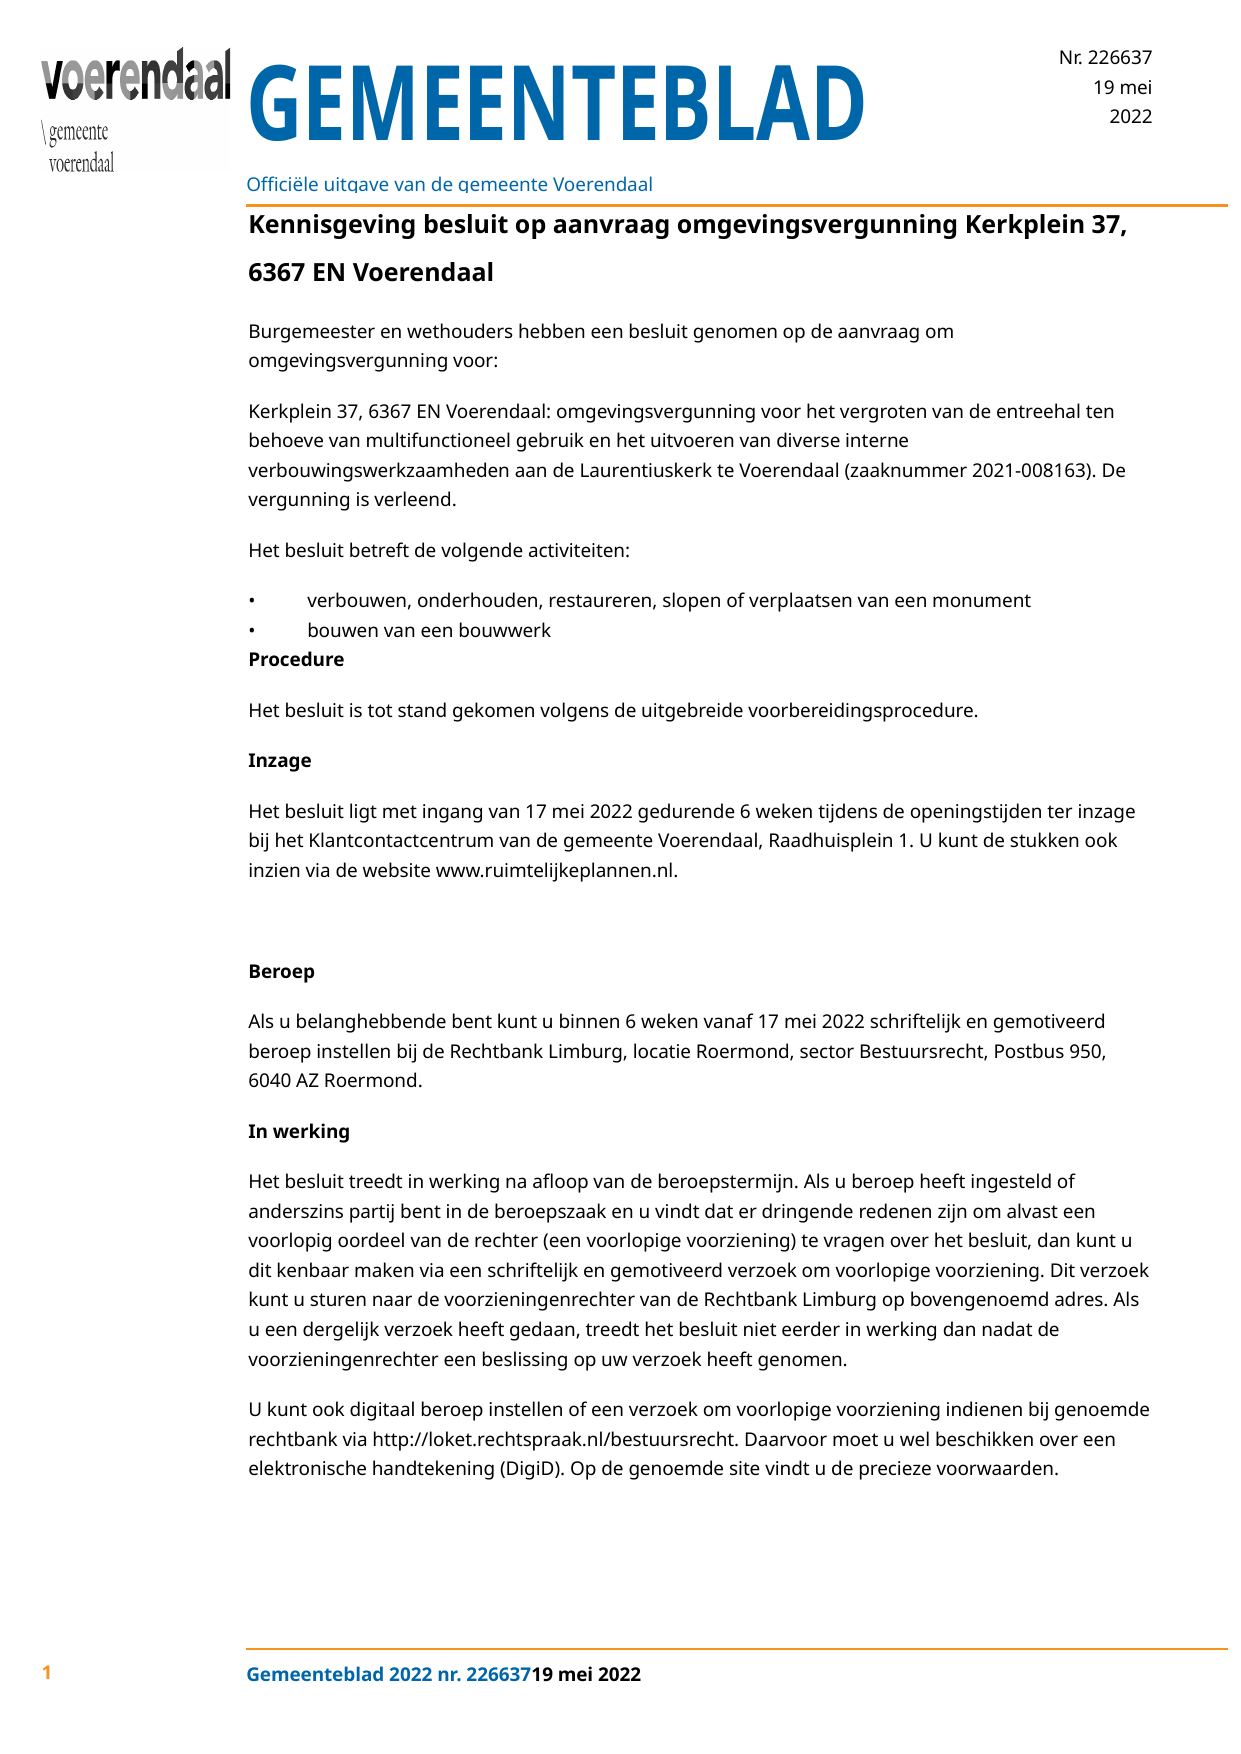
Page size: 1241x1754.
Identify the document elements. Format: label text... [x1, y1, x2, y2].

text Procedure [248, 647, 1152, 672]
text Als u belanghebbende bent kunt u binnen 6 weken vanaf 17 mei 2022 schriftelijk en gemotiveerd beroep instellen bij de Rechtbank Limburg, locatie Roermond, sector Bestuursrecht, Postbus 950, 6040 AZ Roermond. [248, 1008, 1152, 1093]
text Het besluit is tot stand gekomen volgens de uitgebreide voorbereidingsprocedure. [248, 697, 1152, 723]
text Inzage [248, 747, 1152, 773]
text Kerkplein 37, 6367 EN Voerendaal: omgevingsvergunning voor het vergroten van de entreehal ten behoeve van multifunctioneel gebruik en het uitvoeren van diverse interne verbouwingswerkzaamheden aan de Laurentiuskerk te Voerendaal (zaaknummer 2021-008163). De vergunning is verleend. [248, 398, 1152, 512]
text In werking [248, 1118, 1152, 1144]
picture [41, 47, 231, 172]
list verbouwen, onderhouden, restaureren, slopen of verplaatsen van een monument [248, 587, 1152, 613]
text Het besluit betreft de volgende activiteiten: [248, 537, 1152, 563]
text Kennisgeving besluit op aanvraag omgevingsvergunning Kerkplein 37, 6367 EN Voerendaal [248, 207, 1152, 288]
list bouwen van een bouwwerk [248, 617, 1152, 643]
text Het besluit ligt met ingang van 17 mei 2022 gedurende 6 weken tijdens de openingstijden ter inzage bij het Klantcontactcentrum van de gemeente Voerendaal, Raadhuisplein 1. U kunt de stukken ook inzien via de website www.ruimtelijkeplannen.nl. [248, 798, 1152, 883]
text Beroep [248, 958, 1152, 984]
text U kunt ook digitaal beroep instellen of een verzoek om voorlopige voorziening indienen bij genoemde rechtbank via http://loket.rechtspraak.nl/bestuursrecht. Daarvoor moet u wel beschikken over een elektronische handtekening (DigiD). Op de genoemde site vindt u de precieze voorwaarden. [248, 1396, 1152, 1481]
text Het besluit treedt in werking na afloop van de beroepstermijn. Als u beroep heeft ingesteld of anderszins partij bent in de beroepszaak en u vindt dat er dringende redenen zijn om alvast een voorlopig oordeel van de rechter (een voorlopige voorziening) te vragen over het besluit, dan kunt u dit kenbaar maken via een schriftelijk en gemotiveerd verzoek om voorlopige voorziening. Dit verzoek kunt u sturen naar de voorzieningenrechter van de Rechtbank Limburg op bovengenoemd adres. Als u een dergelijk verzoek heeft gedaan, treedt het besluit niet eerder in werking dan nadat de voorzieningenrechter een beslissing op uw verzoek heeft genomen. [248, 1168, 1152, 1372]
text Burgemeester en wethouders hebben een besluit genomen op de aanvraag om omgevingsvergunning voor: [248, 318, 1152, 373]
